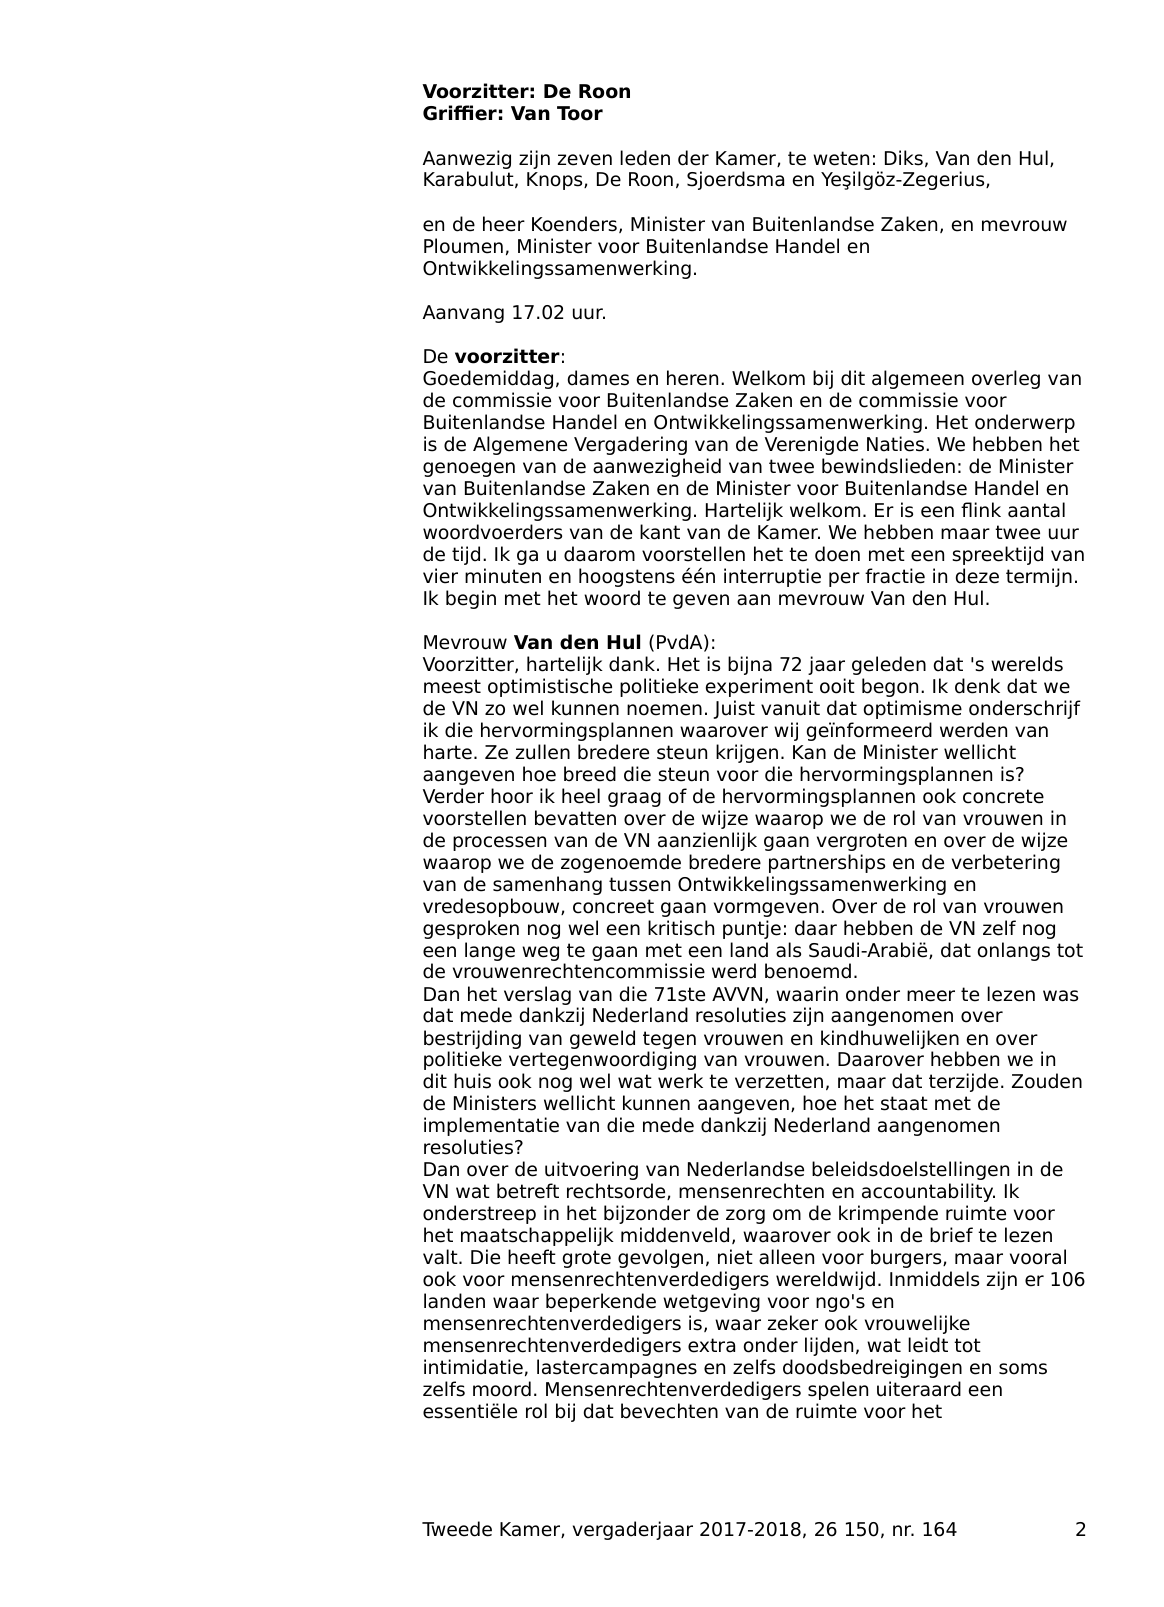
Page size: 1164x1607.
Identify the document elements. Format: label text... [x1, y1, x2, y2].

text Mevrouw Van den Hul (PvdA): [422, 632, 1087, 654]
text Griffier: Van Toor [422, 103, 1087, 125]
text en de heer Koenders, Minister van Buitenlandse Zaken, en mevrouw Ploumen, Minister voor Buitenlandse Handel en Ontwikkelingssamenwerking. [422, 213, 1087, 279]
text Aanvang 17.02 uur. [422, 302, 1087, 324]
text Voorzitter, hartelijk dank. Het is bijna 72 jaar geleden dat 's werelds meest optimistische politieke experiment ooit begon. Ik denk dat we de VN zo wel kunnen noemen. Juist vanuit dat optimisme onderschrijf ik die hervormingsplannen waarover wij geïnformeerd werden van harte. Ze zullen bredere steun krijgen. Kan de Minister wellicht aangeven hoe breed die steun voor die hervormingsplannen is? Verder hoor ik heel graag of de hervormingsplannen ook concrete voorstellen bevatten over de wijze waarop we de rol van vrouwen in de processen van de VN aanzienlijk gaan vergroten en over de wijze waarop we de zogenoemde bredere partnerships en de verbetering van de samenhang tussen Ontwikkelingssamenwerking en vredesopbouw, concreet gaan vormgeven. Over de rol van vrouwen gesproken nog wel een kritisch puntje: daar hebben de VN zelf nog een lange weg te gaan met een land als Saudi-Arabië, dat onlangs tot de vrouwenrechtencommissie werd benoemd. [422, 654, 1087, 983]
text Aanwezig zijn zeven leden der Kamer, te weten: Diks, Van den Hul, Karabulut, Knops, De Roon, Sjoerdsma en Yeşilgöz-Zegerius, [422, 147, 1087, 191]
text Voorzitter: De Roon [422, 81, 1087, 103]
text Goedemiddag, dames en heren. Welkom bij dit algemeen overleg van de commissie voor Buitenlandse Zaken en de commissie voor Buitenlandse Handel en Ontwikkelingssamenwerking. Het onderwerp is de Algemene Vergadering van de Verenigde Naties. We hebben het genoegen van de aanwezigheid van twee bewindslieden: de Minister van Buitenlandse Zaken en de Minister voor Buitenlandse Handel en Ontwikkelingssamenwerking. Hartelijk welkom. Er is een flink aantal woordvoerders van de kant van de Kamer. We hebben maar twee uur de tijd. Ik ga u daarom voorstellen het te doen met een spreektijd van vier minuten en hoogstens één interruptie per fractie in deze termijn. Ik begin met het woord te geven aan mevrouw Van den Hul. [422, 368, 1087, 609]
text De voorzitter: [422, 346, 1087, 368]
text Dan over de uitvoering van Nederlandse beleidsdoelstellingen in de VN wat betreft rechtsorde, mensenrechten en accountability. Ik onderstreep in het bijzonder de zorg om de krimpende ruimte voor het maatschappelijk middenveld, waarover ook in de brief te lezen valt. Die heeft grote gevolgen, niet alleen voor burgers, maar vooral ook voor mensenrechtenverdedigers wereldwijd. Inmiddels zijn er 106 landen waar beperkende wetgeving voor ngo's en mensenrechtenverdedigers is, waar zeker ook vrouwelijke mensenrechtenverdedigers extra onder lijden, wat leidt tot intimidatie, lastercampagnes en zelfs doodsbedreigingen en soms zelfs moord. Mensenrechtenverdedigers spelen uiteraard een essentiële rol bij dat bevechten van de ruimte voor het [422, 1159, 1087, 1423]
text Dan het verslag van die 71ste AVVN, waarin onder meer te lezen was dat mede dankzij Nederland resoluties zijn aangenomen over bestrijding van geweld tegen vrouwen en kindhuwelijken en over politieke vertegenwoordiging van vrouwen. Daarover hebben we in dit huis ook nog wel wat werk te verzetten, maar dat terzijde. Zouden de Ministers wellicht kunnen aangeven, hoe het staat met de implementatie van die mede dankzij Nederland aangenomen resoluties? [422, 983, 1087, 1159]
